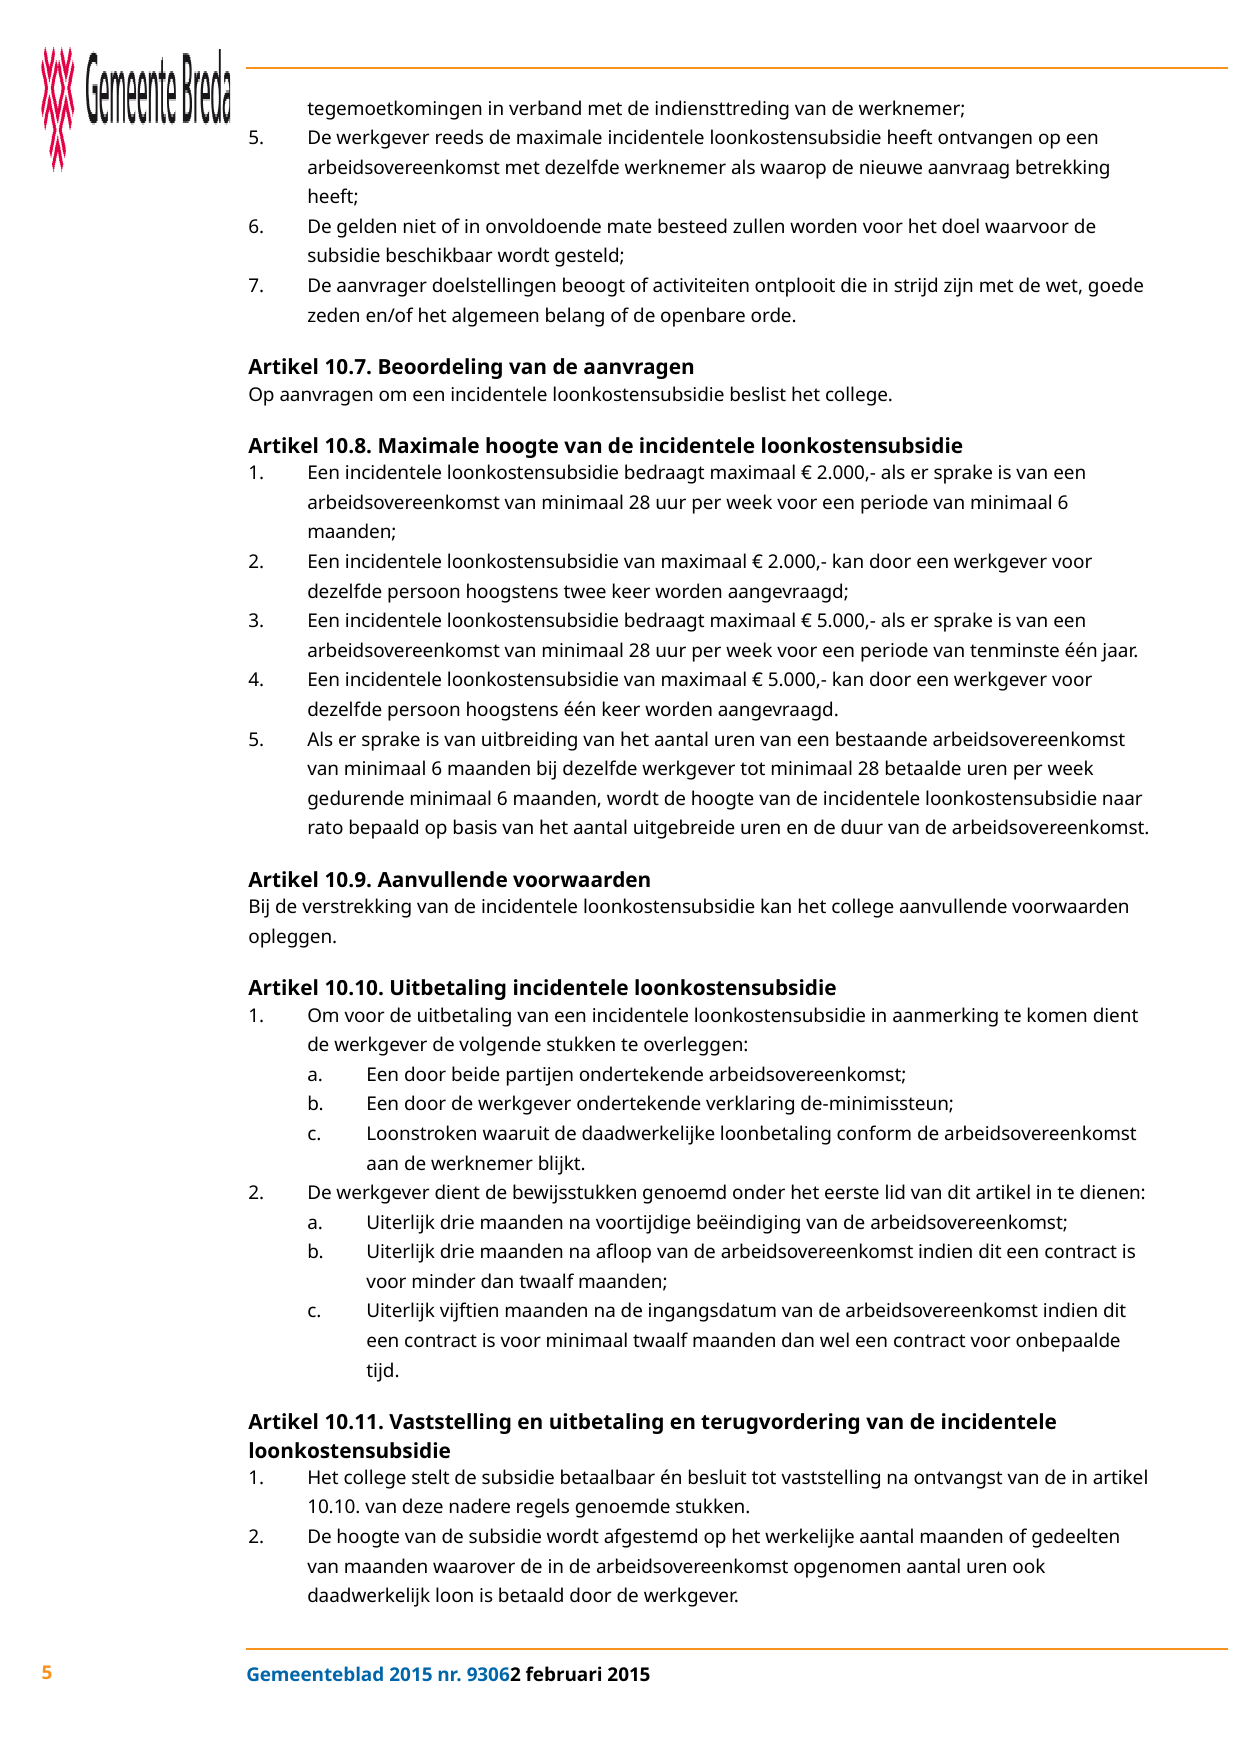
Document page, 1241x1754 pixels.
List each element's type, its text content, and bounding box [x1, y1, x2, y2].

picture [41, 47, 231, 172]
text Artikel 10.11. Vaststelling en uitbetaling en terugvordering van de incidentele loonkostensubsidie [248, 1407, 1152, 1464]
list Een incidentele loonkostensubsidie bedraagt maximaal € 5.000,- als er sprake is van een arbeidsovereenkomst van minimaal 28 uur per week voor een periode van tenminste één jaar. [248, 607, 1152, 663]
list De hoogte van de subsidie wordt afgestemd op het werkelijke aantal maanden of gedeelten van maanden waarover de in de arbeidsovereenkomst opgenomen aantal uren ook daadwerkelijk loon is betaald door de werkgever. [248, 1523, 1152, 1608]
text Artikel 10.10. Uitbetaling incidentele loonkostensubsidie [248, 973, 1152, 1002]
text Artikel 10.9. Aanvullende voorwaarden [248, 865, 1152, 893]
list Uiterlijk drie maanden na afloop van de arbeidsovereenkomst indien dit een contract is voor minder dan twaalf maanden; [307, 1238, 1152, 1294]
list Een incidentele loonkostensubsidie bedraagt maximaal € 2.000,- als er sprake is van een arbeidsovereenkomst van minimaal 28 uur per week voor een periode van minimaal 6 maanden; [248, 459, 1152, 544]
list Een door beide partijen ondertekende arbeidsovereenkomst; [307, 1061, 1152, 1087]
list tegemoetkomingen in verband met de indiensttreding van de werknemer; [248, 95, 1152, 121]
list Uiterlijk drie maanden na voortijdige beëindiging van de arbeidsovereenkomst; [307, 1209, 1152, 1235]
list De aanvrager doelstellingen beoogt of activiteiten ontplooit die in strijd zijn met de wet, goede zeden en/of het algemeen belang of de openbare orde. [248, 272, 1152, 328]
list De werkgever reeds de maximale incidentele loonkostensubsidie heeft ontvangen op een arbeidsovereenkomst met dezelfde werknemer als waarop de nieuwe aanvraag betrekking heeft; [248, 124, 1152, 209]
list Als er sprake is van uitbreiding van het aantal uren van een bestaande arbeidsovereenkomst van minimaal 6 maanden bij dezelfde werkgever tot minimaal 28 betaalde uren per week gedurende minimaal 6 maanden, wordt de hoogte van de incidentele loonkostensubsidie naar rato bepaald op basis van het aantal uitgebreide uren en de duur van de arbeidsovereenkomst. [248, 726, 1152, 840]
text Op aanvragen om een incidentele loonkostensubsidie beslist het college. [248, 381, 1152, 406]
text Artikel 10.7. Beoordeling van de aanvragen [248, 352, 1152, 381]
text Artikel 10.8. Maximale hoogte van de incidentele loonkostensubsidie [248, 431, 1152, 459]
list Loonstroken waaruit de daadwerkelijke loonbetaling conform de arbeidsovereenkomst aan de werknemer blijkt. [307, 1120, 1152, 1176]
list Een incidentele loonkostensubsidie van maximaal € 2.000,- kan door een werkgever voor dezelfde persoon hoogstens twee keer worden aangevraagd; [248, 548, 1152, 604]
text Bij de verstrekking van de incidentele loonkostensubsidie kan het college aanvullende voorwaarden opleggen. [248, 893, 1152, 949]
list Het college stelt de subsidie betaalbaar én besluit tot vaststelling na ontvangst van de in artikel 10.10. van deze nadere regels genoemde stukken. [248, 1464, 1152, 1519]
list De gelden niet of in onvoldoende mate besteed zullen worden voor het doel waarvoor de subsidie beschikbaar wordt gesteld; [248, 213, 1152, 268]
list Een incidentele loonkostensubsidie van maximaal € 5.000,- kan door een werkgever voor dezelfde persoon hoogstens één keer worden aangevraagd. [248, 667, 1152, 722]
list Een door de werkgever ondertekende verklaring de-minimissteun; [307, 1091, 1152, 1116]
list Uiterlijk vijftien maanden na de ingangsdatum van de arbeidsovereenkomst indien dit een contract is voor minimaal twaalf maanden dan wel een contract voor onbepaalde tijd. [307, 1298, 1152, 1383]
list De werkgever dient de bewijsstukken genoemd onder het eerste lid van dit artikel in te dienen: [248, 1179, 1152, 1205]
list Om voor de uitbetaling van een incidentele loonkostensubsidie in aanmerking te komen dient de werkgever de volgende stukken te overleggen: [248, 1002, 1152, 1057]
